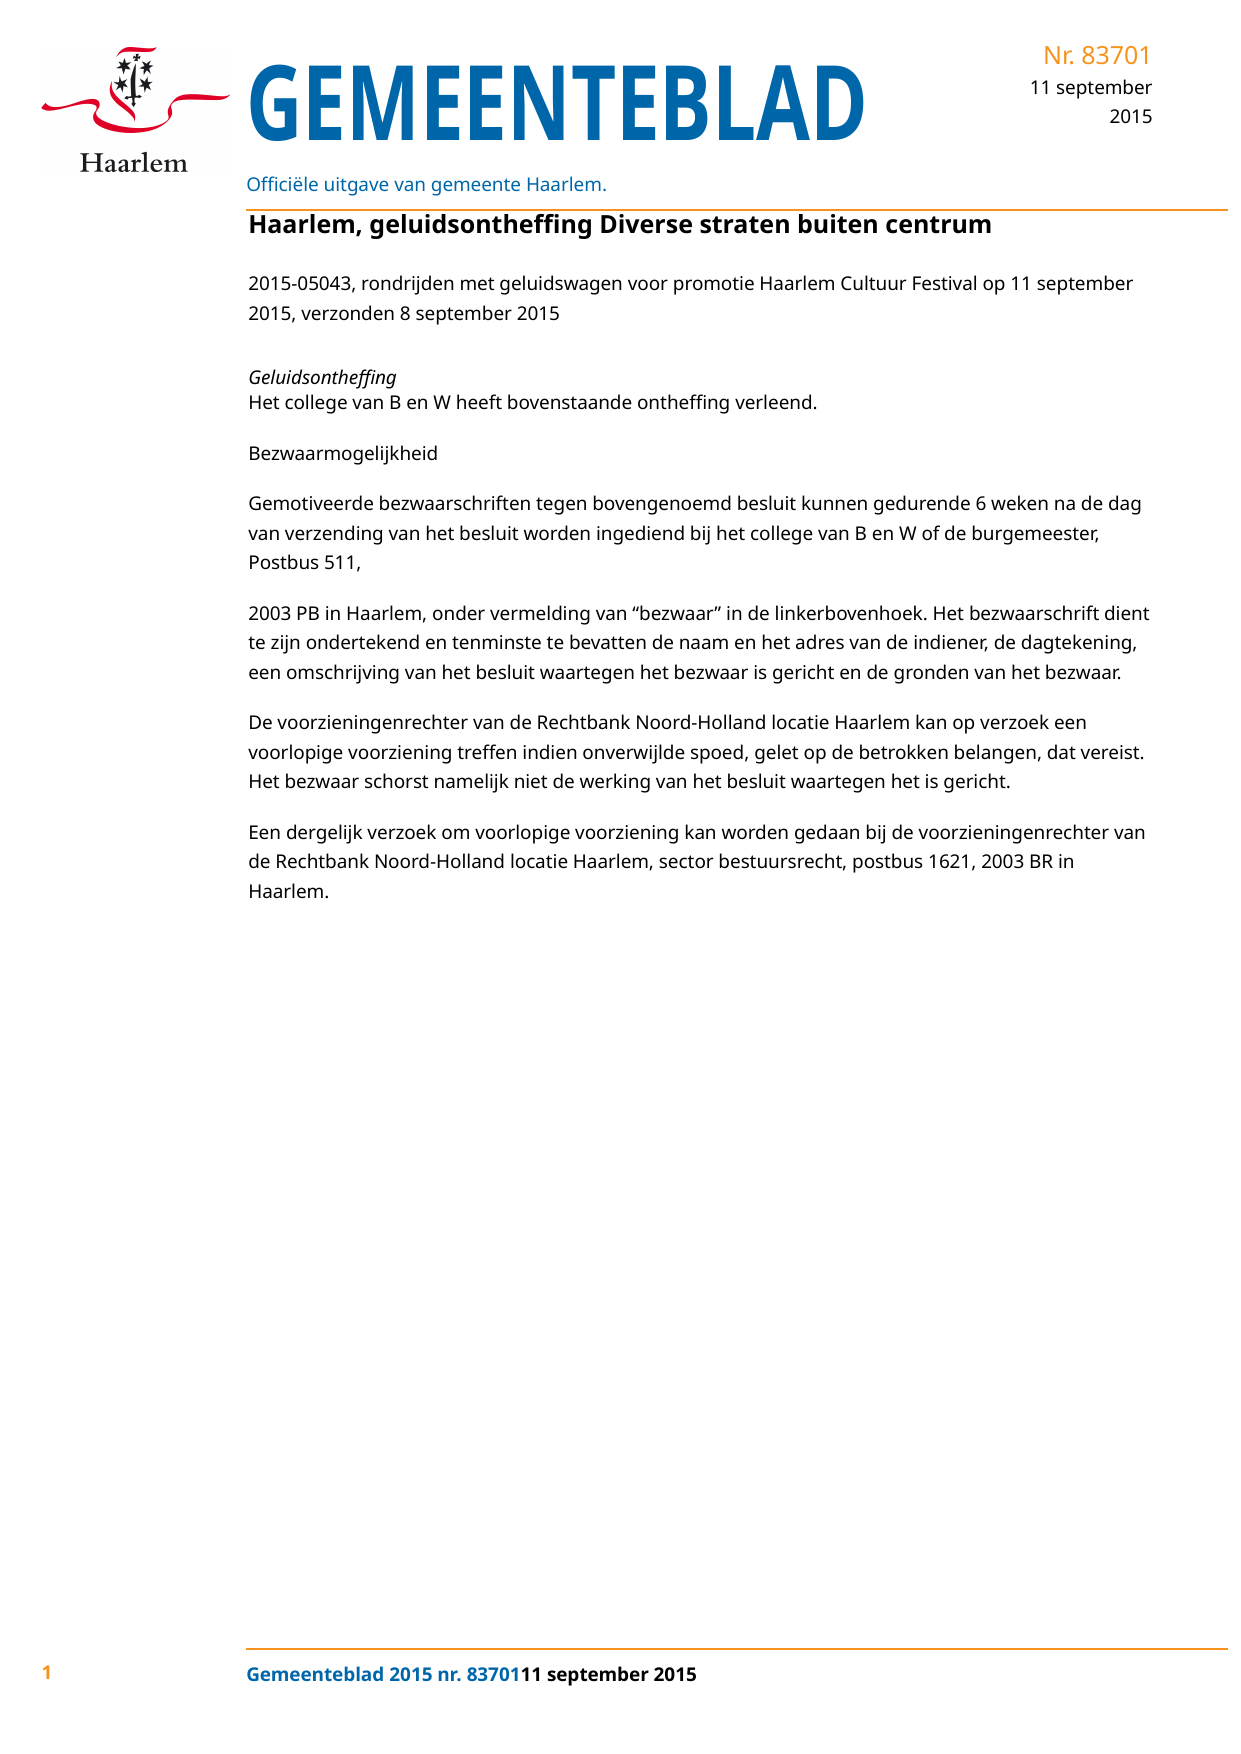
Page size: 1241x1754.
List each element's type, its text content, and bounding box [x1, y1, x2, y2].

text Het college van B en W heeft bovenstaande ontheffing verleend. [248, 389, 1152, 415]
text 2015-05043, rondrijden met geluidswagen voor promotie Haarlem Cultuur Festival op 11 september 2015, verzonden 8 september 2015 [248, 270, 1152, 326]
text Haarlem, geluidsontheffing Diverse straten buiten centrum [248, 211, 1152, 241]
text Gemotiveerde bezwaarschriften tegen bovengenoemd besluit kunnen gedurende 6 weken na de dag van verzending van het besluit worden ingediend bij het college van B en W of de burgemeester, Postbus 511, [248, 490, 1152, 575]
text Een dergelijk verzoek om voorlopige voorziening kan worden gedaan bij de voorzieningenrechter van de Rechtbank Noord-Holland locatie Haarlem, sector bestuursrecht, postbus 1621, 2003 BR in Haarlem. [248, 819, 1152, 904]
text Bezwaarmogelijkheid [248, 440, 1152, 466]
text De voorzieningenrechter van de Rechtbank Noord-Holland locatie Haarlem kan op verzoek een voorlopige voorziening treffen indien onverwijlde spoed, gelet op de betrokken belangen, dat vereist. Het bezwaar schorst namelijk niet de werking van het besluit waartegen het is gericht. [248, 709, 1152, 794]
text Geluidsontheffing [248, 364, 1152, 389]
text 2003 PB in Haarlem, onder vermelding van “bezwaar” in de linkerbovenhoek. Het bezwaarschrift dient te zijn ondertekend en tenminste te bevatten de naam en het adres van de indiener, de dagtekening, een omschrijving van het besluit waartegen het bezwaar is gericht en de gronden van het bezwaar. [248, 600, 1152, 685]
picture [41, 47, 231, 172]
